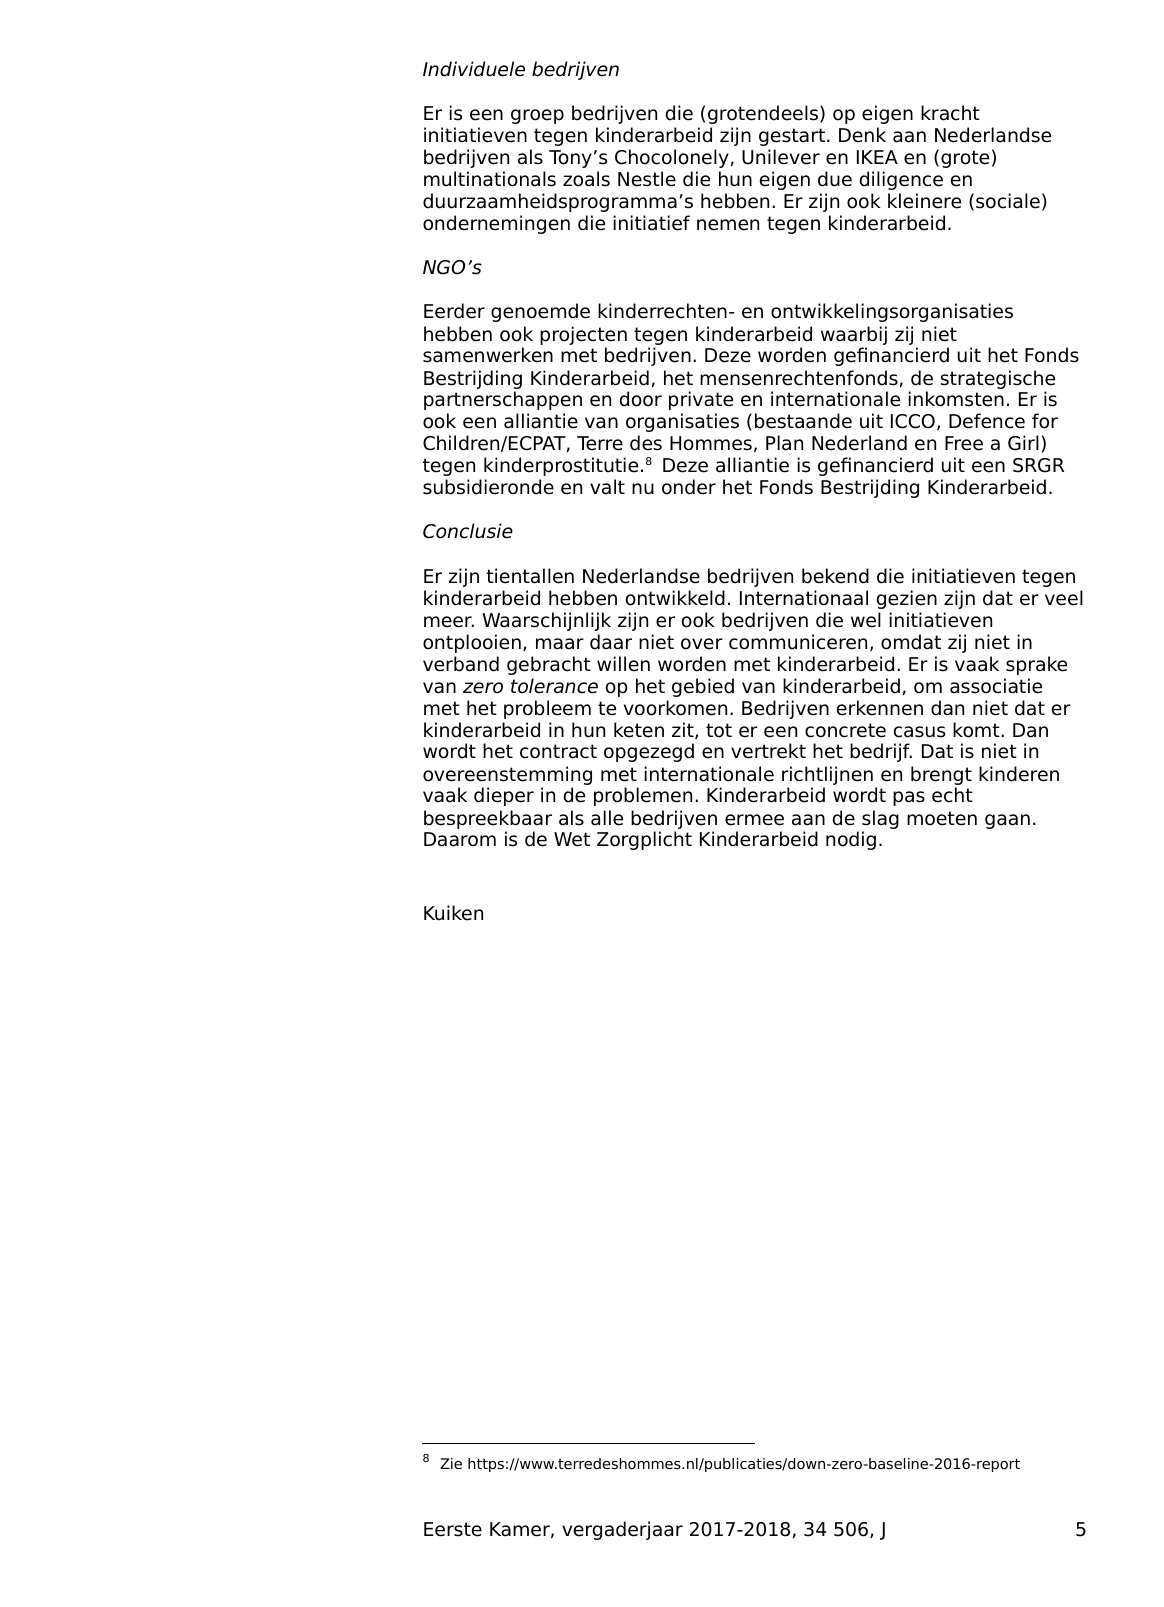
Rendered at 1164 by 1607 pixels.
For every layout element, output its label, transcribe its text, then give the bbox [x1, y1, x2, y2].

text Er zijn tientallen Nederlandse bedrijven bekend die initiatieven tegen kinderarbeid hebben ontwikkeld. Internationaal gezien zijn dat er veel meer. Waarschijnlijk zijn er ook bedrijven die wel initiatieven ontplooien, maar daar niet over communiceren, omdat zij niet in verband gebracht willen worden met kinderarbeid. Er is vaak sprake van zero tolerance op het gebied van kinderarbeid, om associatie met het probleem te voorkomen. Bedrijven erkennen dan niet dat er kinderarbeid in hun keten zit, tot er een concrete casus komt. Dan wordt het contract opgezegd en vertrekt het bedrijf. Dat is niet in overeenstemming met internationale richtlijnen en brengt kinderen vaak dieper in de problemen. Kinderarbeid wordt pas echt bespreekbaar als alle bedrijven ermee aan de slag moeten gaan. Daarom is de Wet Zorgplicht Kinderarbeid nodig. [422, 566, 1087, 851]
subtitle Conclusie [422, 521, 1087, 543]
text Kuiken [422, 881, 1087, 925]
text Zie https://www.terredeshommes.nl/publicaties/down-zero-baseline-2016-report [422, 1452, 1087, 1474]
subtitle NGO’s [422, 257, 1087, 279]
text Er is een groep bedrijven die (grotendeels) op eigen kracht initiatieven tegen kinderarbeid zijn gestart. Denk aan Nederlandse bedrijven als Tony’s Chocolonely, Unilever en IKEA en (grote) multinationals zoals Nestle die hun eigen due diligence en duurzaamheidsprogramma’s hebben. Er zijn ook kleinere (sociale) ondernemingen die initiatief nemen tegen kinderarbeid. [422, 103, 1087, 235]
text Eerder genoemde kinderrechten- en ontwikkelingsorganisaties hebben ook projecten tegen kinderarbeid waarbij zij niet samenwerken met bedrijven. Deze worden gefinancierd uit het Fonds Bestrijding Kinderarbeid, het mensenrechtenfonds, de strategische partnerschappen en door private en internationale inkomsten. Er is ook een alliantie van organisaties (bestaande uit ICCO, Defence for Children/ECPAT, Terre des Hommes, Plan Nederland en Free a Girl) tegen kinderprostitutie. Deze alliantie is gefinancierd uit een SRGR subsidieronde en valt nu onder het Fonds Bestrijding Kinderarbeid. [422, 301, 1087, 499]
subtitle Individuele bedrijven [422, 59, 1087, 81]
